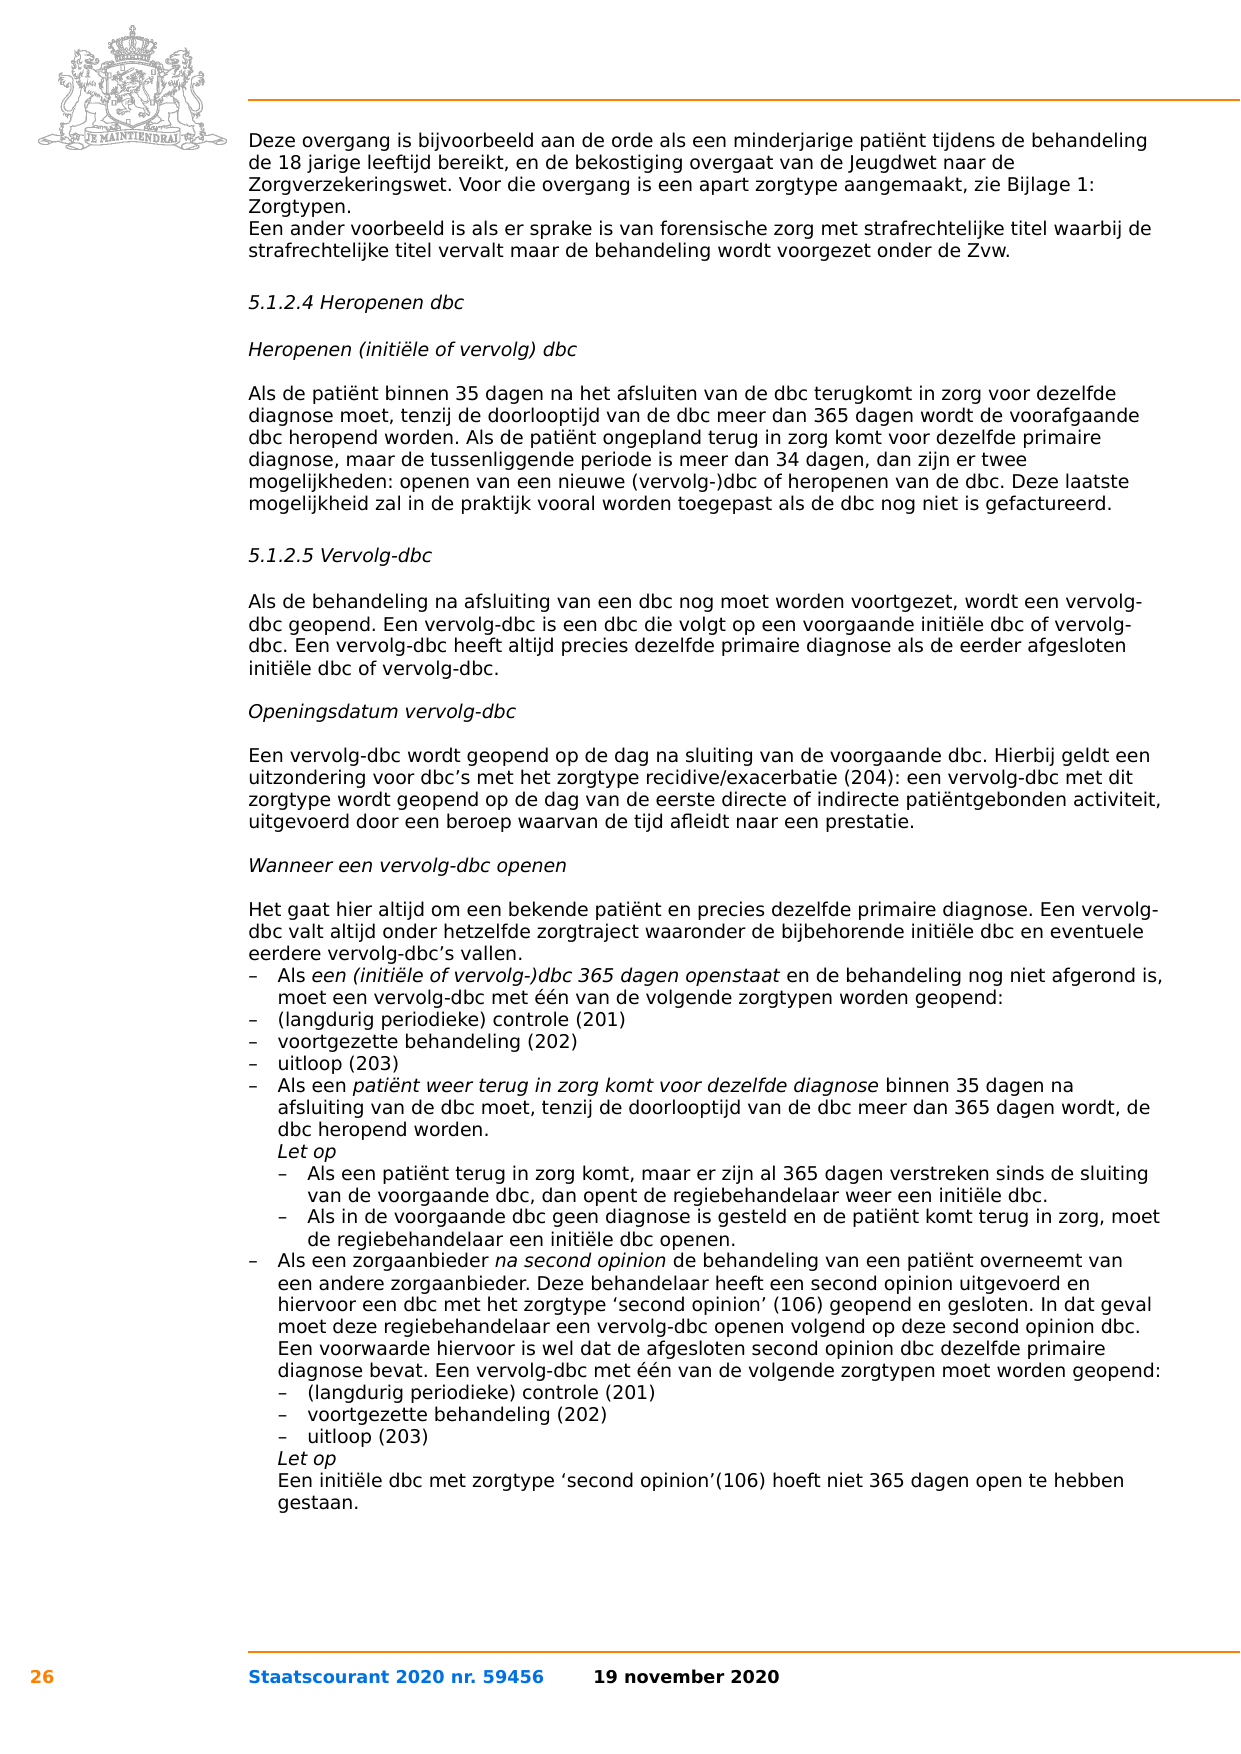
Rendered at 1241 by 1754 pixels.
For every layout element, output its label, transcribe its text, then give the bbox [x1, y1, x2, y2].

text Deze overgang is bijvoorbeeld aan de orde als een minderjarige patiënt tijdens de behandeling de 18 jarige leeftijd bereikt, en de bekostiging overgaat van de Jeugdwet naar de Zorgverzekeringswet. Voor die overgang is een apart zorgtype aangemaakt, zie Bijlage 1: Zorgtypen. [248, 130, 1163, 218]
subtitle Heropenen (initiële of vervolg) dbc [248, 339, 1163, 361]
text Een vervolg-dbc wordt geopend op de dag na sluiting van de voorgaande dbc. Hierbij geldt een uitzondering voor dbc’s met het zorgtype recidive/exacerbatie (204): een vervolg-dbc met dit zorgtype wordt geopend op de dag van de eerste directe of indirecte patiëntgebonden activiteit, uitgevoerd door een beroep waarvan de tijd afleidt naar een prestatie. [248, 745, 1163, 833]
picture [38, 25, 227, 150]
text Het gaat hier altijd om een bekende patiënt en precies dezelfde primaire diagnose. Een vervolg-dbc valt altijd onder hetzelfde zorgtraject waaronder de bijbehorende initiële dbc en eventuele eerdere vervolg-dbc’s vallen. [248, 899, 1163, 965]
text – Als een zorgaanbieder na second opinion de behandeling van een patiënt overneemt van een andere zorgaanbieder. Deze behandelaar heeft een second opinion uitgevoerd en hiervoor een dbc met het zorgtype ‘second opinion’ (106) geopend en gesloten. In dat geval moet deze regiebehandelaar een vervolg-dbc openen volgend op deze second opinion dbc. Een voorwaarde hiervoor is wel dat de afgesloten second opinion dbc dezelfde primaire diagnose bevat. Een vervolg-dbc met één van de volgende zorgtypen moet worden geopend: [248, 1250, 1163, 1382]
text Een ander voorbeeld is als er sprake is van forensische zorg met strafrechtelijke titel waarbij de strafrechtelijke titel vervalt maar de behandeling wordt voorgezet onder de Zvw. [248, 218, 1163, 262]
text – uitloop (203) [248, 1053, 1163, 1074]
text – uitloop (203) [278, 1426, 1163, 1448]
text – voortgezette behandeling (202) [248, 1031, 1163, 1053]
subtitle Wanneer een vervolg-dbc openen [248, 855, 1163, 877]
text Een initiële dbc met zorgtype ‘second opinion’(106) hoeft niet 365 dagen open te hebben gestaan. [277, 1470, 1163, 1514]
text – Als een (initiële of vervolg-)dbc 365 dagen openstaat en de behandeling nog niet afgerond is, moet een vervolg-dbc met één van de volgende zorgtypen worden geopend: [248, 965, 1163, 1009]
text – Als een patiënt terug in zorg komt, maar er zijn al 365 dagen verstreken sinds de sluiting van de voorgaande dbc, dan opent de regiebehandelaar weer een initiële dbc. [278, 1162, 1163, 1206]
text – (langdurig periodieke) controle (201) [278, 1382, 1163, 1404]
text Als de behandeling na afsluiting van een dbc nog moet worden voortgezet, wordt een vervolg-dbc geopend. Een vervolg-dbc is een dbc die volgt op een voorgaande initiële dbc of vervolg-dbc. Een vervolg-dbc heeft altijd precies dezelfde primaire diagnose als de eerder afgesloten initiële dbc of vervolg-dbc. [248, 591, 1163, 679]
subtitle 5.1.2.4 Heropenen dbc [248, 292, 1163, 314]
text – (langdurig periodieke) controle (201) [248, 1009, 1163, 1031]
text Let op [277, 1141, 1163, 1162]
text – Als in de voorgaande dbc geen diagnose is gesteld en de patiënt komt terug in zorg, moet de regiebehandelaar een initiële dbc openen. [278, 1206, 1163, 1250]
text Let op [277, 1448, 1163, 1470]
text Als de patiënt binnen 35 dagen na het afsluiten van de dbc terugkomt in zorg voor dezelfde diagnose moet, tenzij de doorlooptijd van de dbc meer dan 365 dagen wordt de voorafgaande dbc heropend worden. Als de patiënt ongepland terug in zorg komt voor dezelfde primaire diagnose, maar de tussenliggende periode is meer dan 34 dagen, dan zijn er twee mogelijkheden: openen van een nieuwe (vervolg-)dbc of heropenen van de dbc. Deze laatste mogelijkheid zal in de praktijk vooral worden toegepast als de dbc nog niet is gefactureerd. [248, 383, 1163, 514]
subtitle Openingsdatum vervolg-dbc [248, 701, 1163, 723]
subtitle 5.1.2.5 Vervolg-dbc [248, 544, 1163, 566]
text – voortgezette behandeling (202) [278, 1404, 1163, 1426]
text – Als een patiënt weer terug in zorg komt voor dezelfde diagnose binnen 35 dagen na afsluiting van de dbc moet, tenzij de doorlooptijd van de dbc meer dan 365 dagen wordt, de dbc heropend worden. [248, 1074, 1163, 1141]
